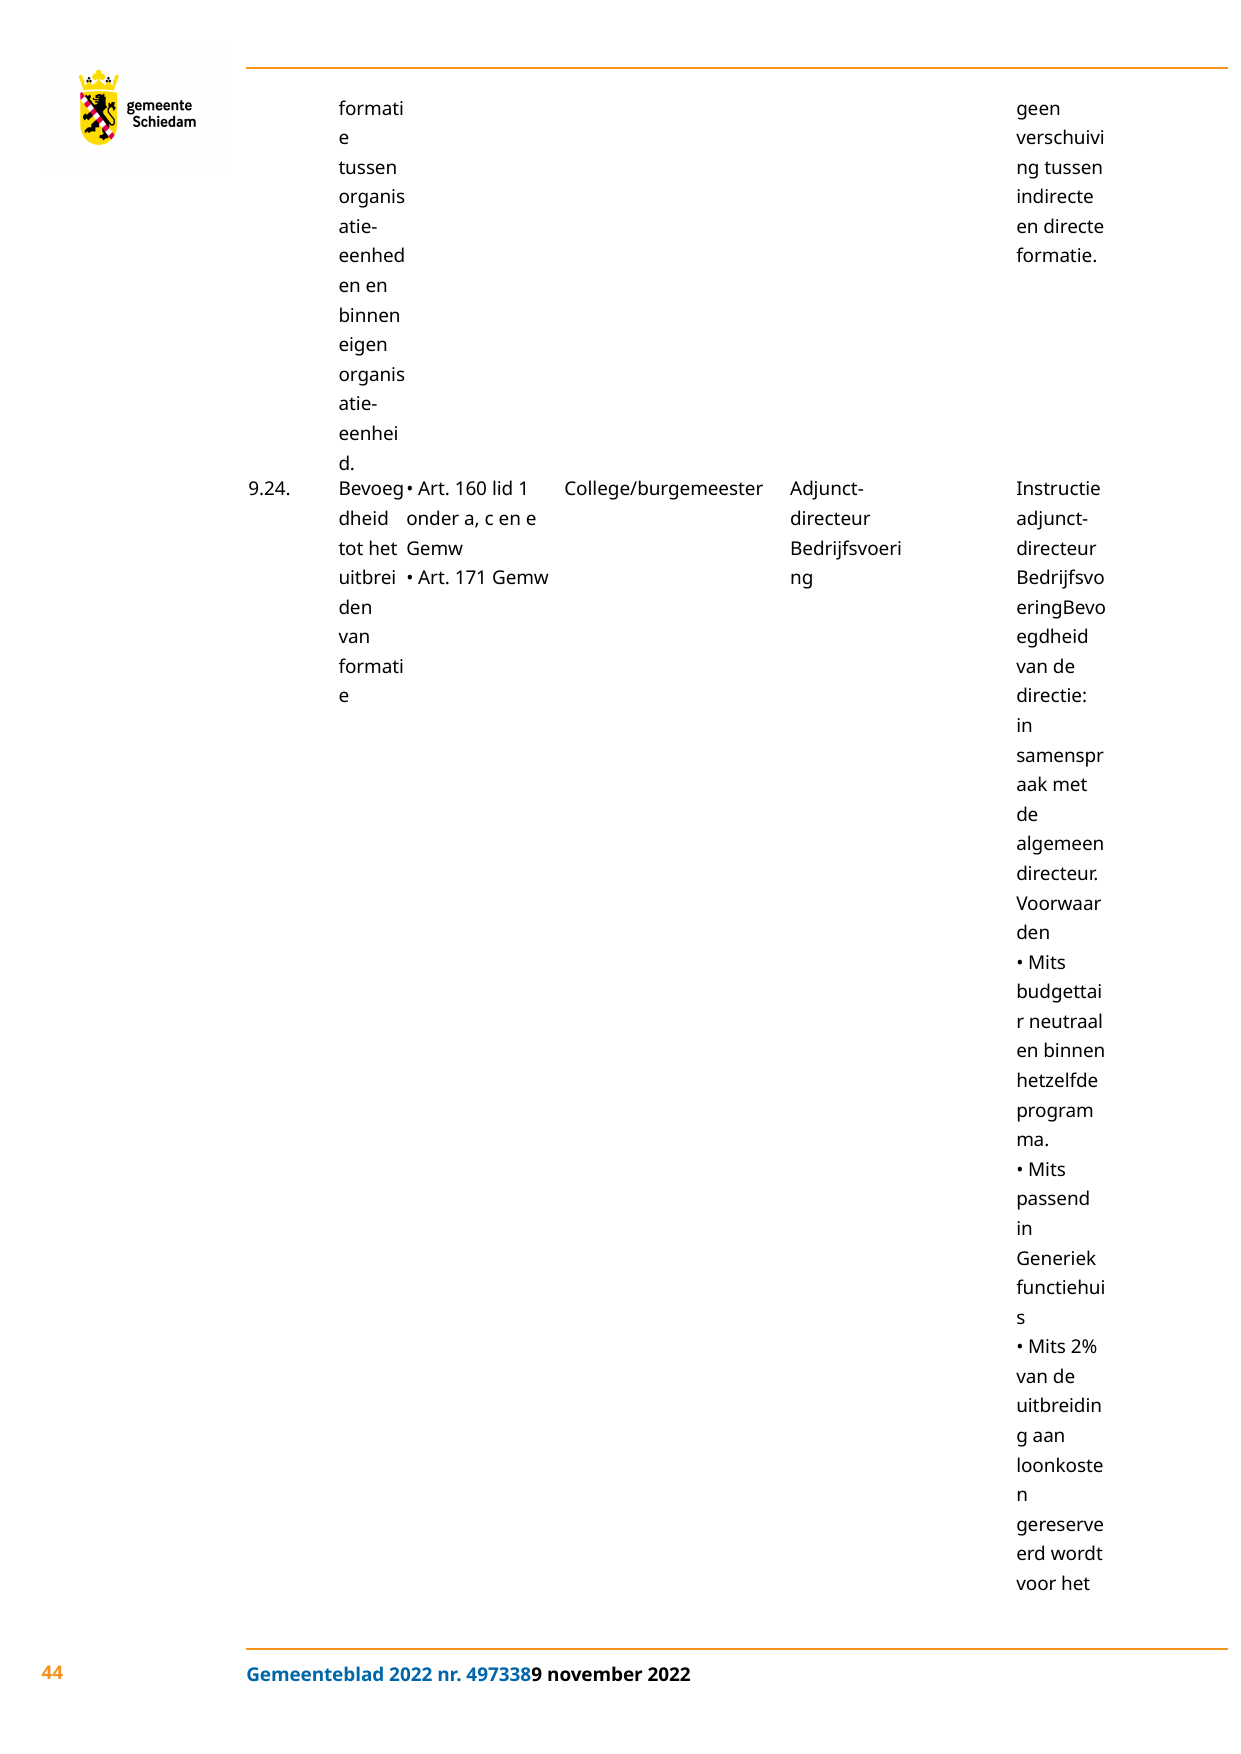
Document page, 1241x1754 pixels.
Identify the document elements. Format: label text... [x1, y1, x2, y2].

table_cell Instructie adjunct-directeur BedrijfsvoeringBevoegdheid van de directie: in samenspraak met de algemeen directeur.Voorwaarden • Mits budgettair neutraal en binnen hetzelfde programma. • Mits passend in Generiek functiehuis • Mits 2% van de uitbreiding aan loonkosten gereserveerd wordt voor het [1016, 476, 1106, 1596]
table_cell [248, 95, 338, 476]
table_cell 9.24. [248, 476, 338, 1596]
table_cell Adjunct-directeur Bedrijfsvoering [790, 476, 903, 1596]
table_cell formatie tussen organisatie-eenheden en binnen eigen organisatie-eenheid. [338, 95, 406, 476]
table_cell [790, 95, 903, 476]
table_cell [564, 95, 790, 476]
table_cell [1129, 95, 1152, 476]
table_cell • Art. 160 lid 1 onder a, c en e Gemw • Art. 171 Gemw [406, 476, 564, 1596]
table_cell [1129, 476, 1152, 1596]
table_cell [903, 95, 1016, 476]
table_cell [1106, 476, 1129, 1596]
table_cell [903, 476, 1016, 1596]
table_cell College/burgemeester [564, 476, 790, 1596]
table_cell Bevoegdheid tot het uitbreiden van formatie [338, 476, 406, 1596]
table_cell geen verschuiving tussen indirecte en directe formatie. [1016, 95, 1106, 476]
table_cell [406, 95, 564, 476]
table_cell [1106, 95, 1129, 476]
picture [41, 47, 231, 172]
